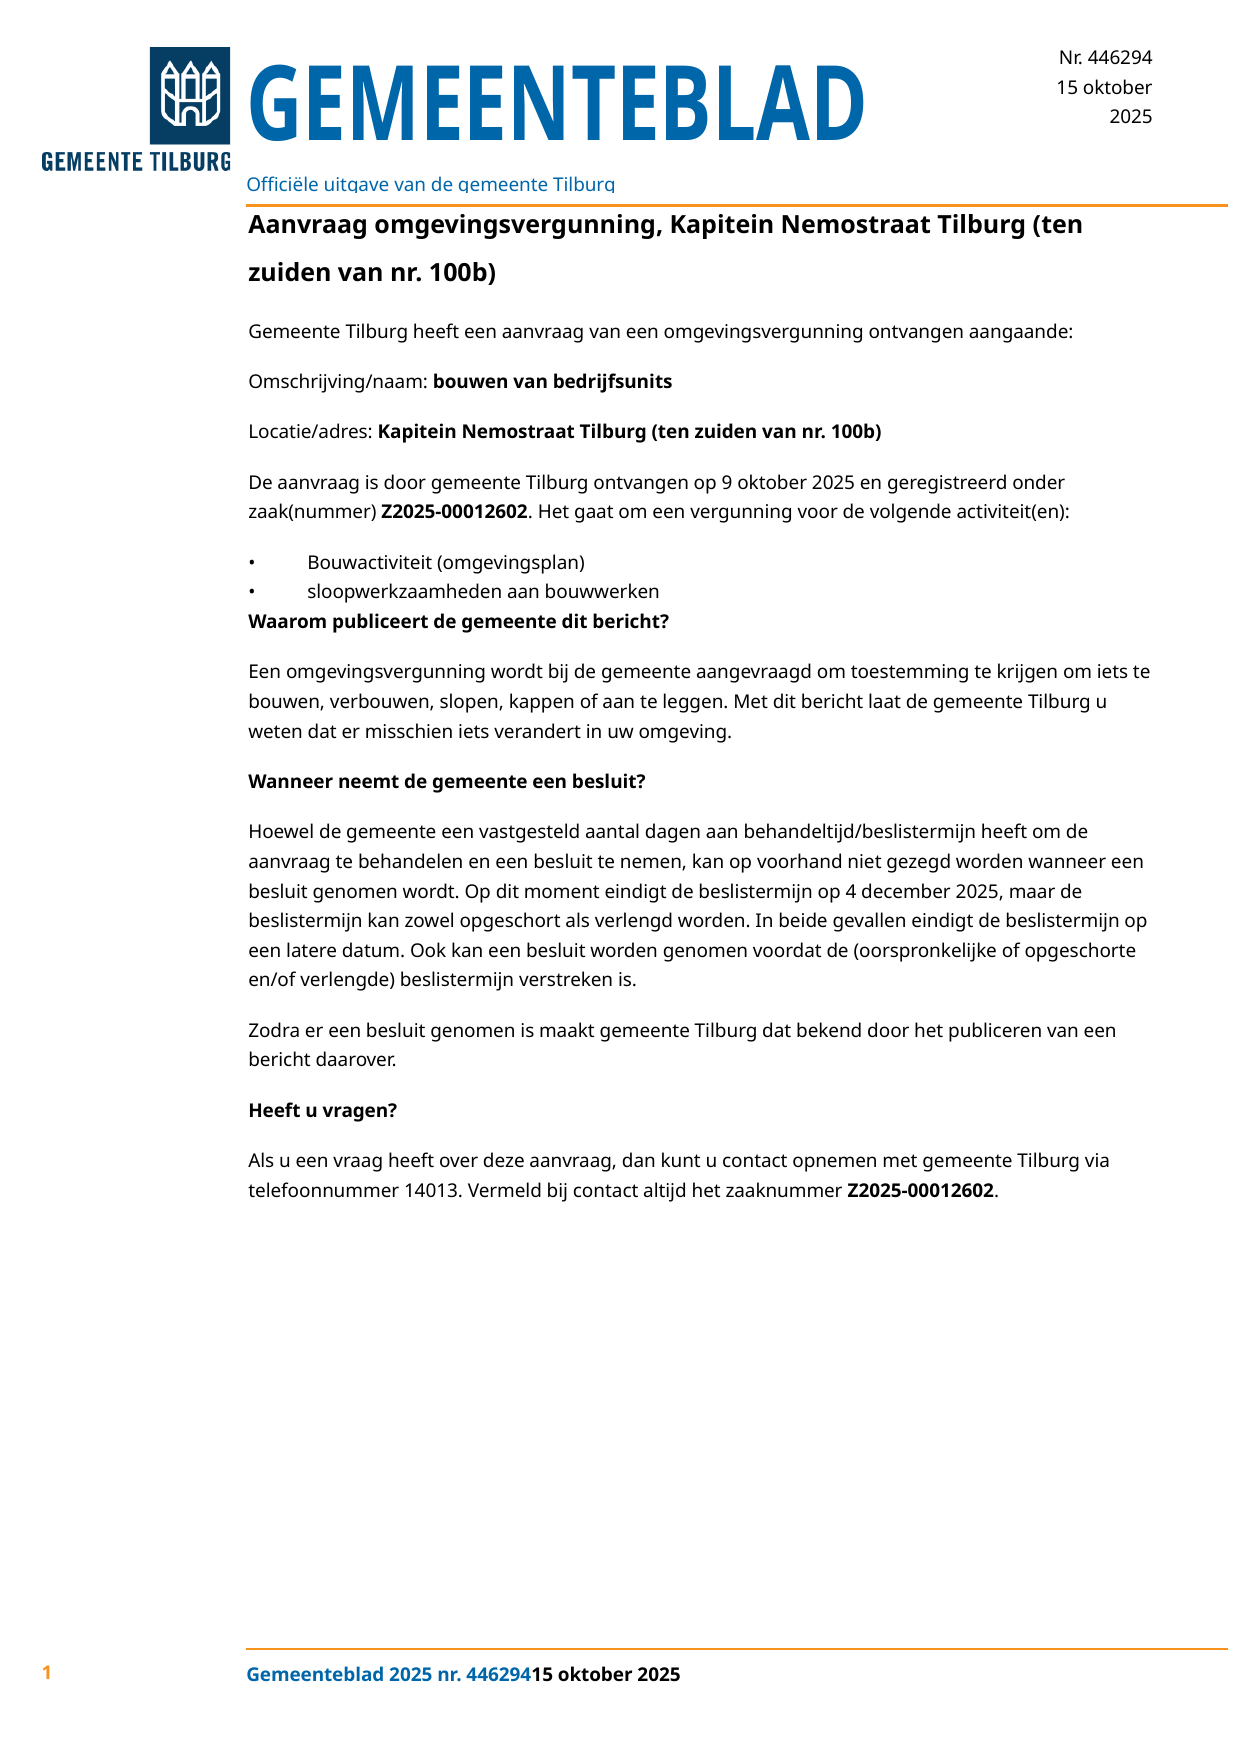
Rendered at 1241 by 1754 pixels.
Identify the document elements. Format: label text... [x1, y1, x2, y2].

text Zodra er een besluit genomen is maakt gemeente Tilburg dat bekend door het publiceren van een bericht daarover. [248, 1017, 1152, 1072]
picture [41, 47, 231, 172]
text Waarom publiceert de gemeente dit bericht? [248, 608, 1152, 634]
text Locatie/adres: Kapitein Nemostraat Tilburg (ten zuiden van nr. 100b) [248, 419, 1152, 444]
text Heeft u vragen? [248, 1097, 1152, 1123]
text Gemeente Tilburg heeft een aanvraag van een omgevingsvergunning ontvangen aangaande: [248, 318, 1152, 344]
text Een omgevingsvergunning wordt bij de gemeente aangevraagd om toestemming te krijgen om iets te bouwen, verbouwen, slopen, kappen of aan te leggen. Met dit bericht laat de gemeente Tilburg u weten dat er misschien iets verandert in uw omgeving. [248, 659, 1152, 744]
text Als u een vraag heeft over deze aanvraag, dan kunt u contact opnemen met gemeente Tilburg via telefoonnummer 14013. Vermeld bij contact altijd het zaaknummer Z2025-00012602. [248, 1147, 1152, 1203]
list sloopwerkzaamheden aan bouwwerken [248, 579, 1152, 604]
text Hoewel de gemeente een vastgesteld aantal dagen aan behandeltijd/beslistermijn heeft om de aanvraag te behandelen en een besluit te nemen, kan op voorhand niet gezegd worden wanneer een besluit genomen wordt. Op dit moment eindigt de beslistermijn op 4 december 2025, maar de beslistermijn kan zowel opgeschort als verlengd worden. In beide gevallen eindigt de beslistermijn op een latere datum. Ook kan een besluit worden genomen voordat de (oorspronkelijke of opgeschorte en/of verlengde) beslistermijn verstreken is. [248, 819, 1152, 992]
list Bouwactiviteit (omgevingsplan) [248, 549, 1152, 575]
text De aanvraag is door gemeente Tilburg ontvangen op 9 oktober 2025 en geregistreerd onder zaak(nummer) Z2025-00012602. Het gaat om een vergunning voor de volgende activiteit(en): [248, 469, 1152, 524]
text Wanneer neemt de gemeente een besluit? [248, 768, 1152, 794]
text Aanvraag omgevingsvergunning, Kapitein Nemostraat Tilburg (ten zuiden van nr. 100b) [248, 207, 1152, 288]
text Omschrijving/naam: bouwen van bedrijfsunits [248, 368, 1152, 394]
